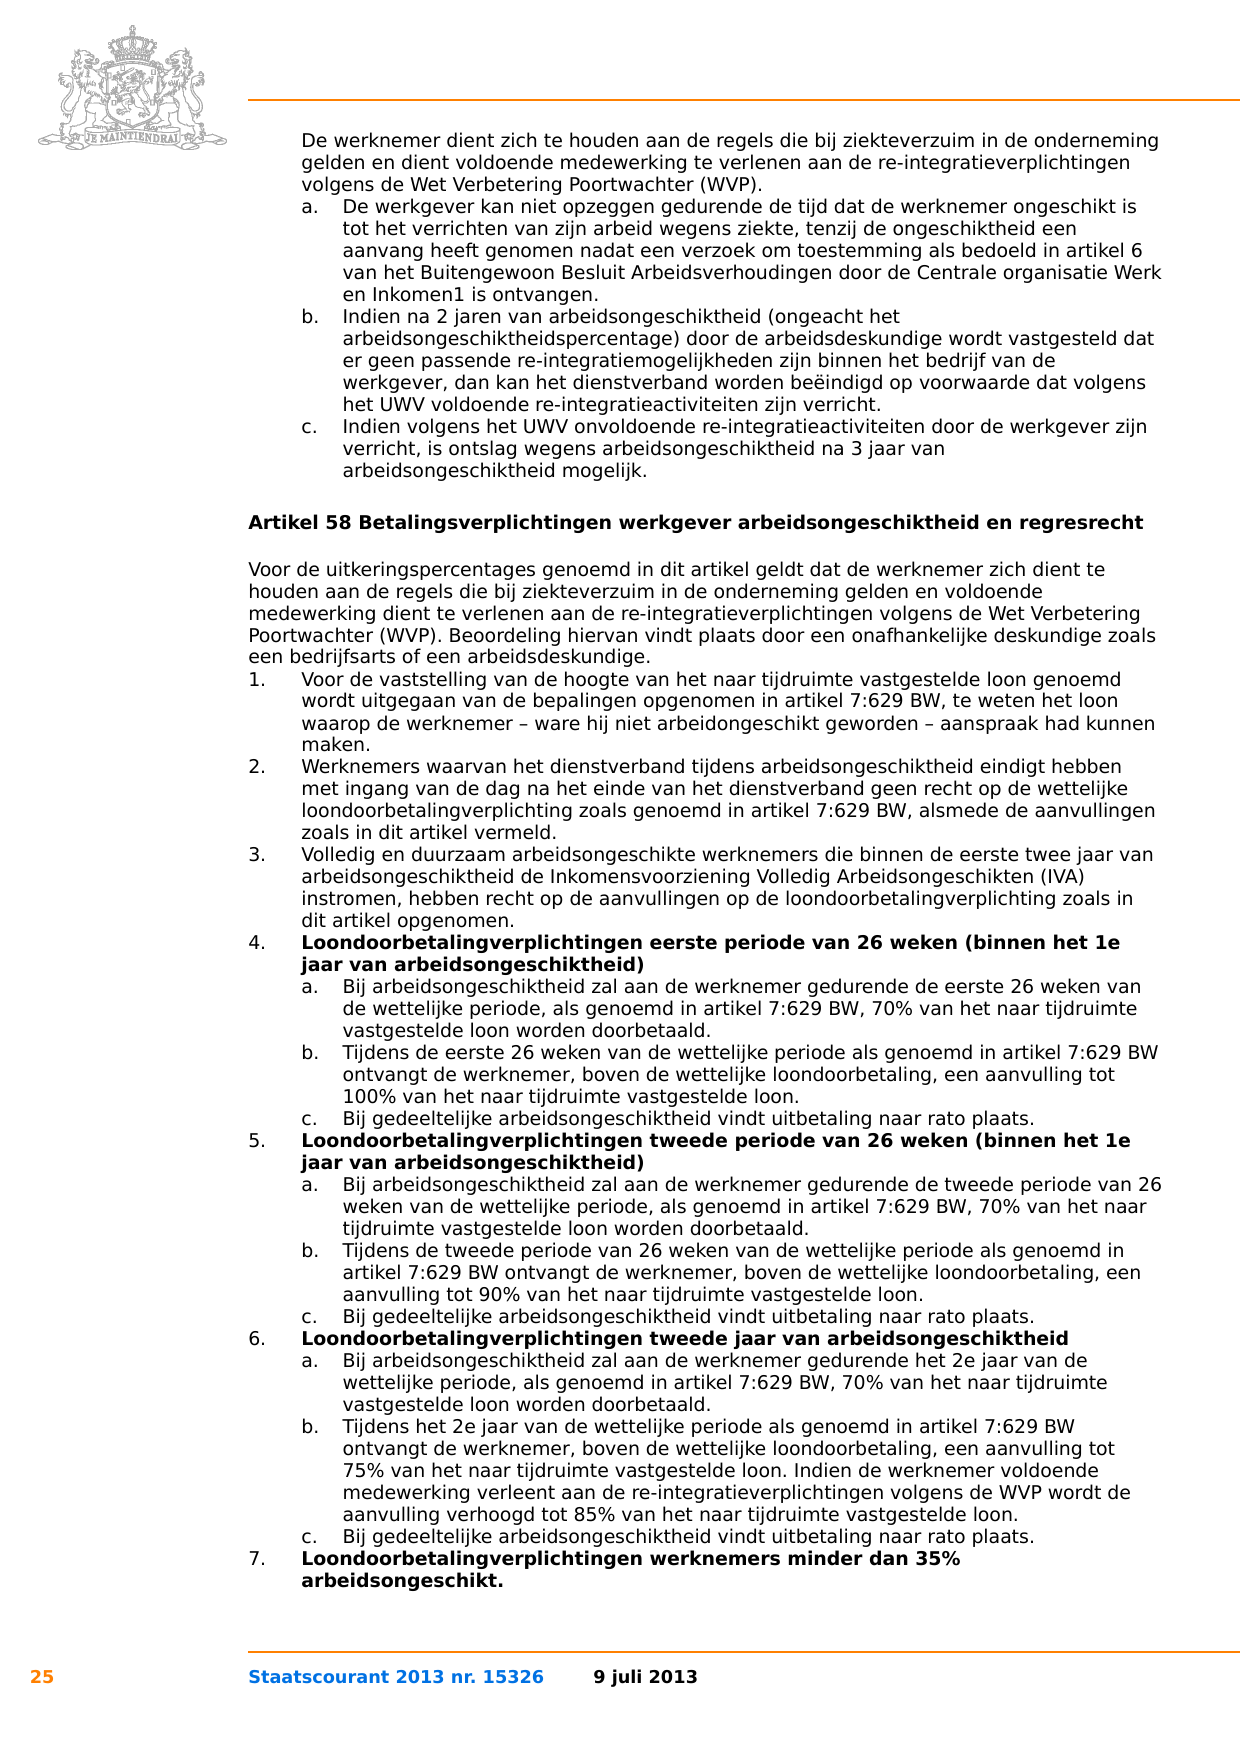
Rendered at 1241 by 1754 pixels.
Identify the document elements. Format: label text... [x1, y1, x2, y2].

text 3. Volledig en duurzaam arbeidsongeschikte werknemers die binnen de eerste twee jaar van arbeidsongeschiktheid de Inkomensvoorziening Volledig Arbeidsongeschikten (IVA) instromen, hebben recht op de aanvullingen op de loondoorbetalingverplichting zoals in dit artikel opgenomen. [248, 844, 1163, 932]
text c. Indien volgens het UWV onvoldoende re-integratieactiviteiten door de werkgever zijn verricht, is ontslag wegens arbeidsongeschiktheid na 3 jaar van arbeidsongeschiktheid mogelijk. [301, 416, 1163, 482]
text De werknemer dient zich te houden aan de regels die bij ziekteverzuim in de onderneming gelden en dient voldoende medewerking te verlenen aan de re-integratieverplichtingen volgens de Wet Verbetering Poortwachter (WVP). [301, 130, 1163, 196]
text c. Bij gedeeltelijke arbeidsongeschiktheid vindt uitbetaling naar rato plaats. [301, 1108, 1163, 1130]
subtitle Artikel 58 Betalingsverplichtingen werkgever arbeidsongeschiktheid en regresrecht [248, 512, 1163, 533]
text Voor de uitkeringspercentages genoemd in dit artikel geldt dat de werknemer zich dient te houden aan de regels die bij ziekteverzuim in de onderneming gelden en voldoende medewerking dient te verlenen aan de re-integratieverplichtingen volgens de Wet Verbetering Poortwachter (WVP). Beoordeling hiervan vindt plaats door een onafhankelijke deskundige zoals een bedrijfsarts of een arbeidsdeskundige. [248, 558, 1163, 668]
text b. Tijdens de tweede periode van 26 weken van de wettelijke periode als genoemd in artikel 7:629 BW ontvangt de werknemer, boven de wettelijke loondoorbetaling, een aanvulling tot 90% van het naar tijdruimte vastgestelde loon. [301, 1240, 1163, 1306]
text 6. Loondoorbetalingverplichtingen tweede jaar van arbeidsongeschiktheid [248, 1328, 1163, 1350]
text a. Bij arbeidsongeschiktheid zal aan de werknemer gedurende het 2e jaar van de wettelijke periode, als genoemd in artikel 7:629 BW, 70% van het naar tijdruimte vastgestelde loon worden doorbetaald. [301, 1350, 1163, 1416]
text a. De werkgever kan niet opzeggen gedurende de tijd dat de werknemer ongeschikt is tot het verrichten van zijn arbeid wegens ziekte, tenzij de ongeschiktheid een aanvang heeft genomen nadat een verzoek om toestemming als bedoeld in artikel 6 van het Buitengewoon Besluit Arbeidsverhoudingen door de Centrale organisatie Werk en Inkomen1 is ontvangen. [301, 196, 1163, 306]
text c. Bij gedeeltelijke arbeidsongeschiktheid vindt uitbetaling naar rato plaats. [301, 1526, 1163, 1548]
text b. Tijdens het 2e jaar van de wettelijke periode als genoemd in artikel 7:629 BW ontvangt de werknemer, boven de wettelijke loondoorbetaling, een aanvulling tot 75% van het naar tijdruimte vastgestelde loon. Indien de werknemer voldoende medewerking verleent aan de re-integratieverplichtingen volgens de WVP wordt de aanvulling verhoogd tot 85% van het naar tijdruimte vastgestelde loon. [301, 1416, 1163, 1526]
text a. Bij arbeidsongeschiktheid zal aan de werknemer gedurende de tweede periode van 26 weken van de wettelijke periode, als genoemd in artikel 7:629 BW, 70% van het naar tijdruimte vastgestelde loon worden doorbetaald. [301, 1174, 1163, 1240]
text 1. Voor de vaststelling van de hoogte van het naar tijdruimte vastgestelde loon genoemd wordt uitgegaan van de bepalingen opgenomen in artikel 7:629 BW, te weten het loon waarop de werknemer – ware hij niet arbeidongeschikt geworden – aanspraak had kunnen maken. [248, 668, 1163, 756]
text a. Bij arbeidsongeschiktheid zal aan de werknemer gedurende de eerste 26 weken van de wettelijke periode, als genoemd in artikel 7:629 BW, 70% van het naar tijdruimte vastgestelde loon worden doorbetaald. [301, 976, 1163, 1042]
text 7. Loondoorbetalingverplichtingen werknemers minder dan 35% arbeidsongeschikt. [248, 1548, 1163, 1592]
text b. Indien na 2 jaren van arbeidsongeschiktheid (ongeacht het arbeidsongeschiktheidspercentage) door de arbeidsdeskundige wordt vastgesteld dat er geen passende re-integratiemogelijkheden zijn binnen het bedrijf van de werkgever, dan kan het dienstverband worden beëindigd op voorwaarde dat volgens het UWV voldoende re-integratieactiviteiten zijn verricht. [301, 306, 1163, 416]
text c. Bij gedeeltelijke arbeidsongeschiktheid vindt uitbetaling naar rato plaats. [301, 1306, 1163, 1328]
text 4. Loondoorbetalingverplichtingen eerste periode van 26 weken (binnen het 1e jaar van arbeidsongeschiktheid) [248, 932, 1163, 976]
text 5. Loondoorbetalingverplichtingen tweede periode van 26 weken (binnen het 1e jaar van arbeidsongeschiktheid) [248, 1130, 1163, 1174]
text 2. Werknemers waarvan het dienstverband tijdens arbeidsongeschiktheid eindigt hebben met ingang van de dag na het einde van het dienstverband geen recht op de wettelijke loondoorbetalingverplichting zoals genoemd in artikel 7:629 BW, alsmede de aanvullingen zoals in dit artikel vermeld. [248, 756, 1163, 844]
text b. Tijdens de eerste 26 weken van de wettelijke periode als genoemd in artikel 7:629 BW ontvangt de werknemer, boven de wettelijke loondoorbetaling, een aanvulling tot 100% van het naar tijdruimte vastgestelde loon. [301, 1042, 1163, 1108]
picture [38, 25, 227, 150]
